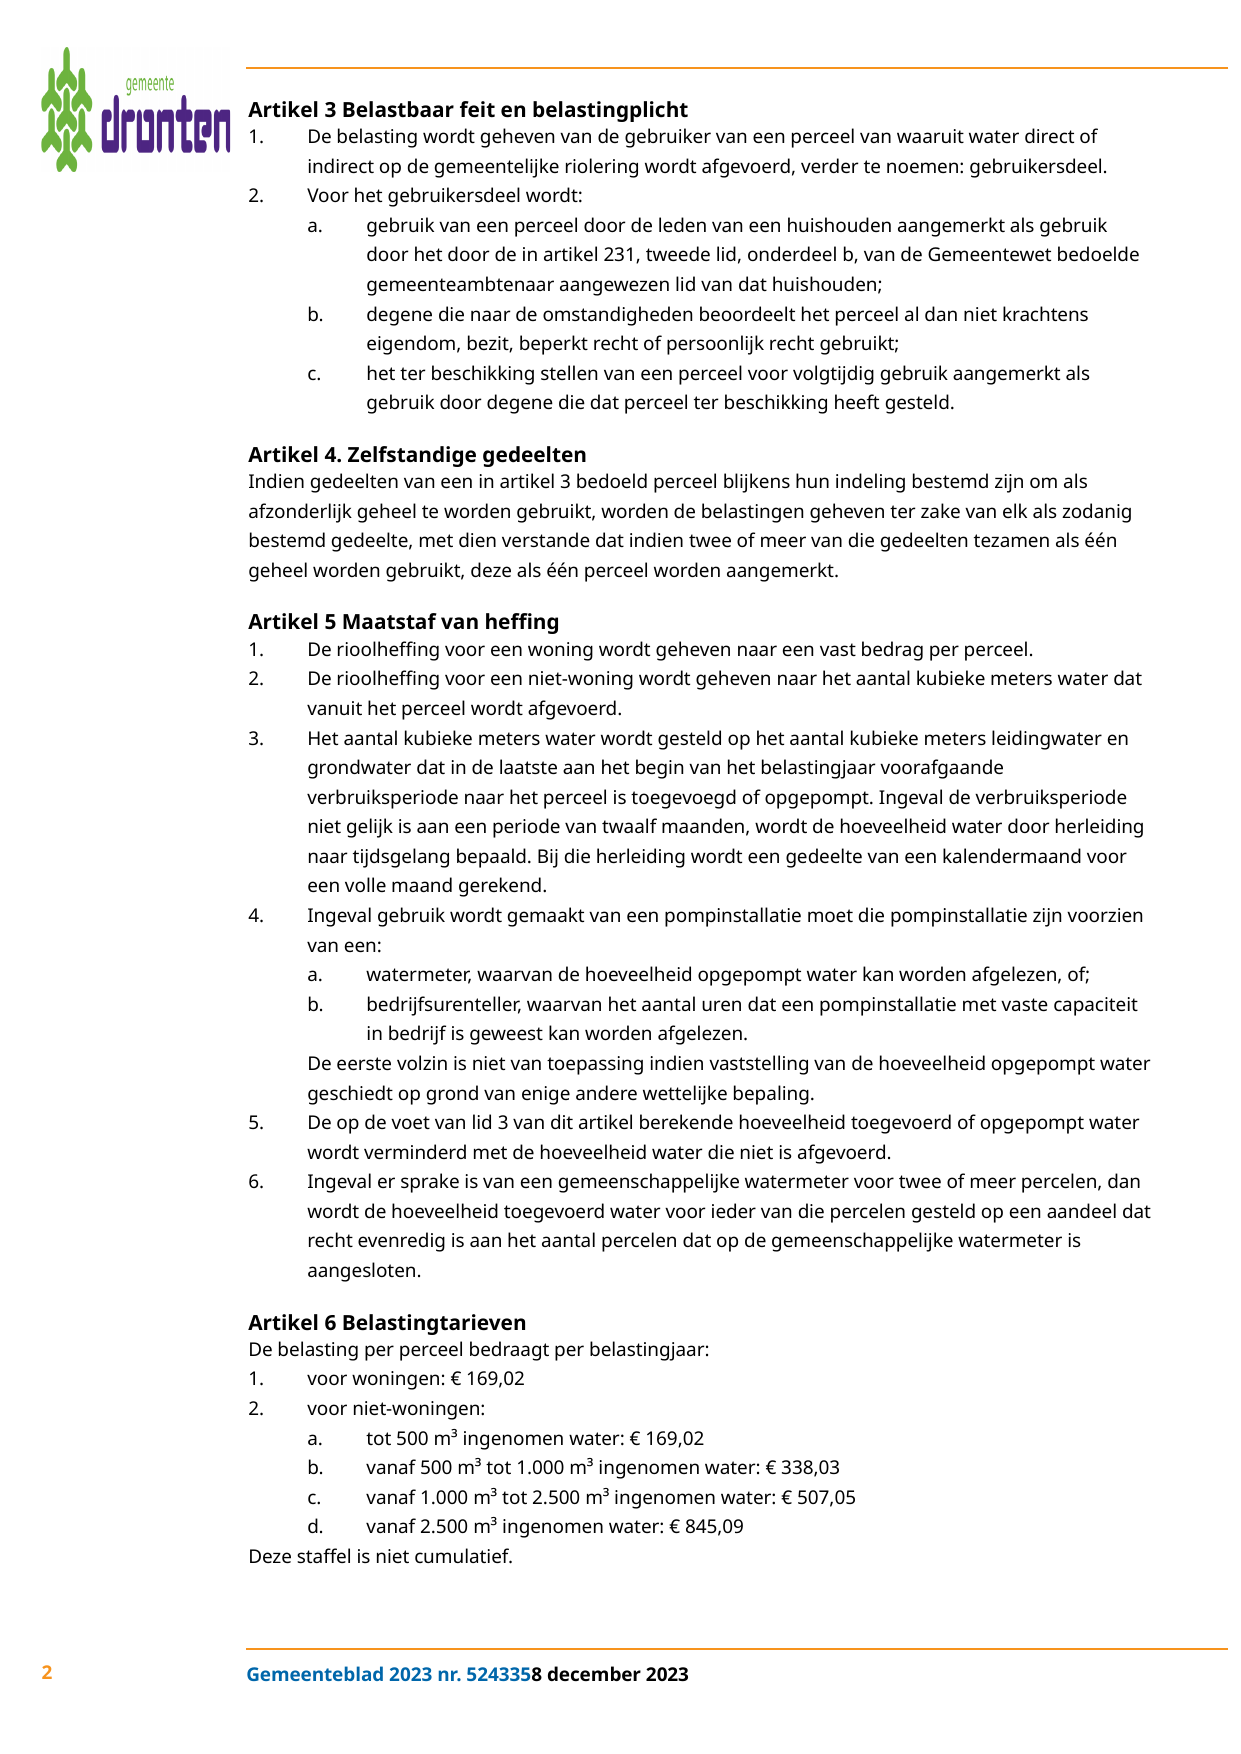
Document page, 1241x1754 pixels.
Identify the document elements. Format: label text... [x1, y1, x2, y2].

text Artikel 6 Belastingtarieven [248, 1308, 1152, 1336]
list De belasting wordt geheven van de gebruiker van een perceel van waaruit water direct of indirect op de gemeentelijke riolering wordt afgevoerd, verder te noemen: gebruikersdeel. [248, 123, 1152, 178]
list Ingeval er sprake is van een gemeenschappelijke watermeter voor twee of meer percelen, dan wordt de hoeveelheid toegevoerd water voor ieder van die percelen gesteld op een aandeel dat recht evenredig is aan het aantal percelen dat op de gemeenschappelijke watermeter is aangesloten. [248, 1168, 1152, 1283]
list Voor het gebruikersdeel wordt: [248, 182, 1152, 208]
list Het aantal kubieke meters water wordt gesteld op het aantal kubieke meters leidingwater en grondwater dat in de laatste aan het begin van het belastingjaar voorafgaande verbruiksperiode naar het perceel is toegevoegd of opgepompt. Ingeval de verbruiksperiode niet gelijk is aan een periode van twaalf maanden, wordt de hoeveelheid water door herleiding naar tijdsgelang bepaald. Bij die herleiding wordt een gedeelte van een kalendermaand voor een volle maand gerekend. [248, 725, 1152, 898]
list vanaf 1.000 m³ tot 2.500 m³ ingenomen water: € 507,05 [307, 1484, 1152, 1510]
list De rioolheffing voor een niet-woning wordt geheven naar het aantal kubieke meters water dat vanuit het perceel wordt afgevoerd. [248, 666, 1152, 721]
list De rioolheffing voor een woning wordt geheven naar een vast bedrag per perceel. [248, 636, 1152, 662]
list gebruik van een perceel door de leden van een huishouden aangemerkt als gebruik door het door de in artikel 231, tweede lid, onderdeel b, van de Gemeentewet bedoelde gemeenteambtenaar aangewezen lid van dat huishouden; [307, 212, 1152, 297]
text Indien gedeelten van een in artikel 3 bedoeld perceel blijkens hun indeling bestemd zijn om als afzonderlijk geheel te worden gebruikt, worden de belastingen geheven ter zake van elk als zodanig bestemd gedeelte, met dien verstande dat indien twee of meer van die gedeelten tezamen als één geheel worden gebruikt, deze als één perceel worden aangemerkt. [248, 468, 1152, 583]
list het ter beschikking stellen van een perceel voor volgtijdig gebruik aangemerkt als gebruik door degene die dat perceel ter beschikking heeft gesteld. [307, 360, 1152, 415]
list voor niet-woningen: [248, 1395, 1152, 1421]
text Deze staffel is niet cumulatief. [248, 1543, 1152, 1569]
text Artikel 4. Zelfstandige gedeelten [248, 440, 1152, 468]
text De belasting per perceel bedraagt per belastingjaar: [248, 1336, 1152, 1362]
list Ingeval gebruik wordt gemaakt van een pompinstallatie moet die pompinstallatie zijn voorzien van een: [248, 902, 1152, 957]
list vanaf 500 m³ tot 1.000 m³ ingenomen water: € 338,03 [307, 1454, 1152, 1480]
list voor woningen: € 169,02 [248, 1366, 1152, 1391]
list degene die naar de omstandigheden beoordeelt het perceel al dan niet krachtens eigendom, bezit, beperkt recht of persoonlijk recht gebruikt; [307, 301, 1152, 356]
text Artikel 3 Belastbaar feit en belastingplicht [248, 95, 1152, 123]
list vanaf 2.500 m³ ingenomen water: € 845,09 [307, 1513, 1152, 1539]
list bedrijfsurenteller, waarvan het aantal uren dat een pompinstallatie met vaste capaciteit in bedrijf is geweest kan worden afgelezen. [307, 991, 1152, 1046]
list De eerste volzin is niet van toepassing indien vaststelling van de hoeveelheid opgepompt water geschiedt op grond van enige andere wettelijke bepaling. [248, 1050, 1152, 1105]
list watermeter, waarvan de hoeveelheid opgepompt water kan worden afgelezen, of; [307, 961, 1152, 987]
list De op de voet van lid 3 van dit artikel berekende hoeveelheid toegevoerd of opgepompt water wordt verminderd met de hoeveelheid water die niet is afgevoerd. [248, 1109, 1152, 1164]
list tot 500 m³ ingenomen water: € 169,02 [307, 1425, 1152, 1451]
picture [41, 47, 231, 172]
text Artikel 5 Maatstaf van heffing [248, 607, 1152, 636]
